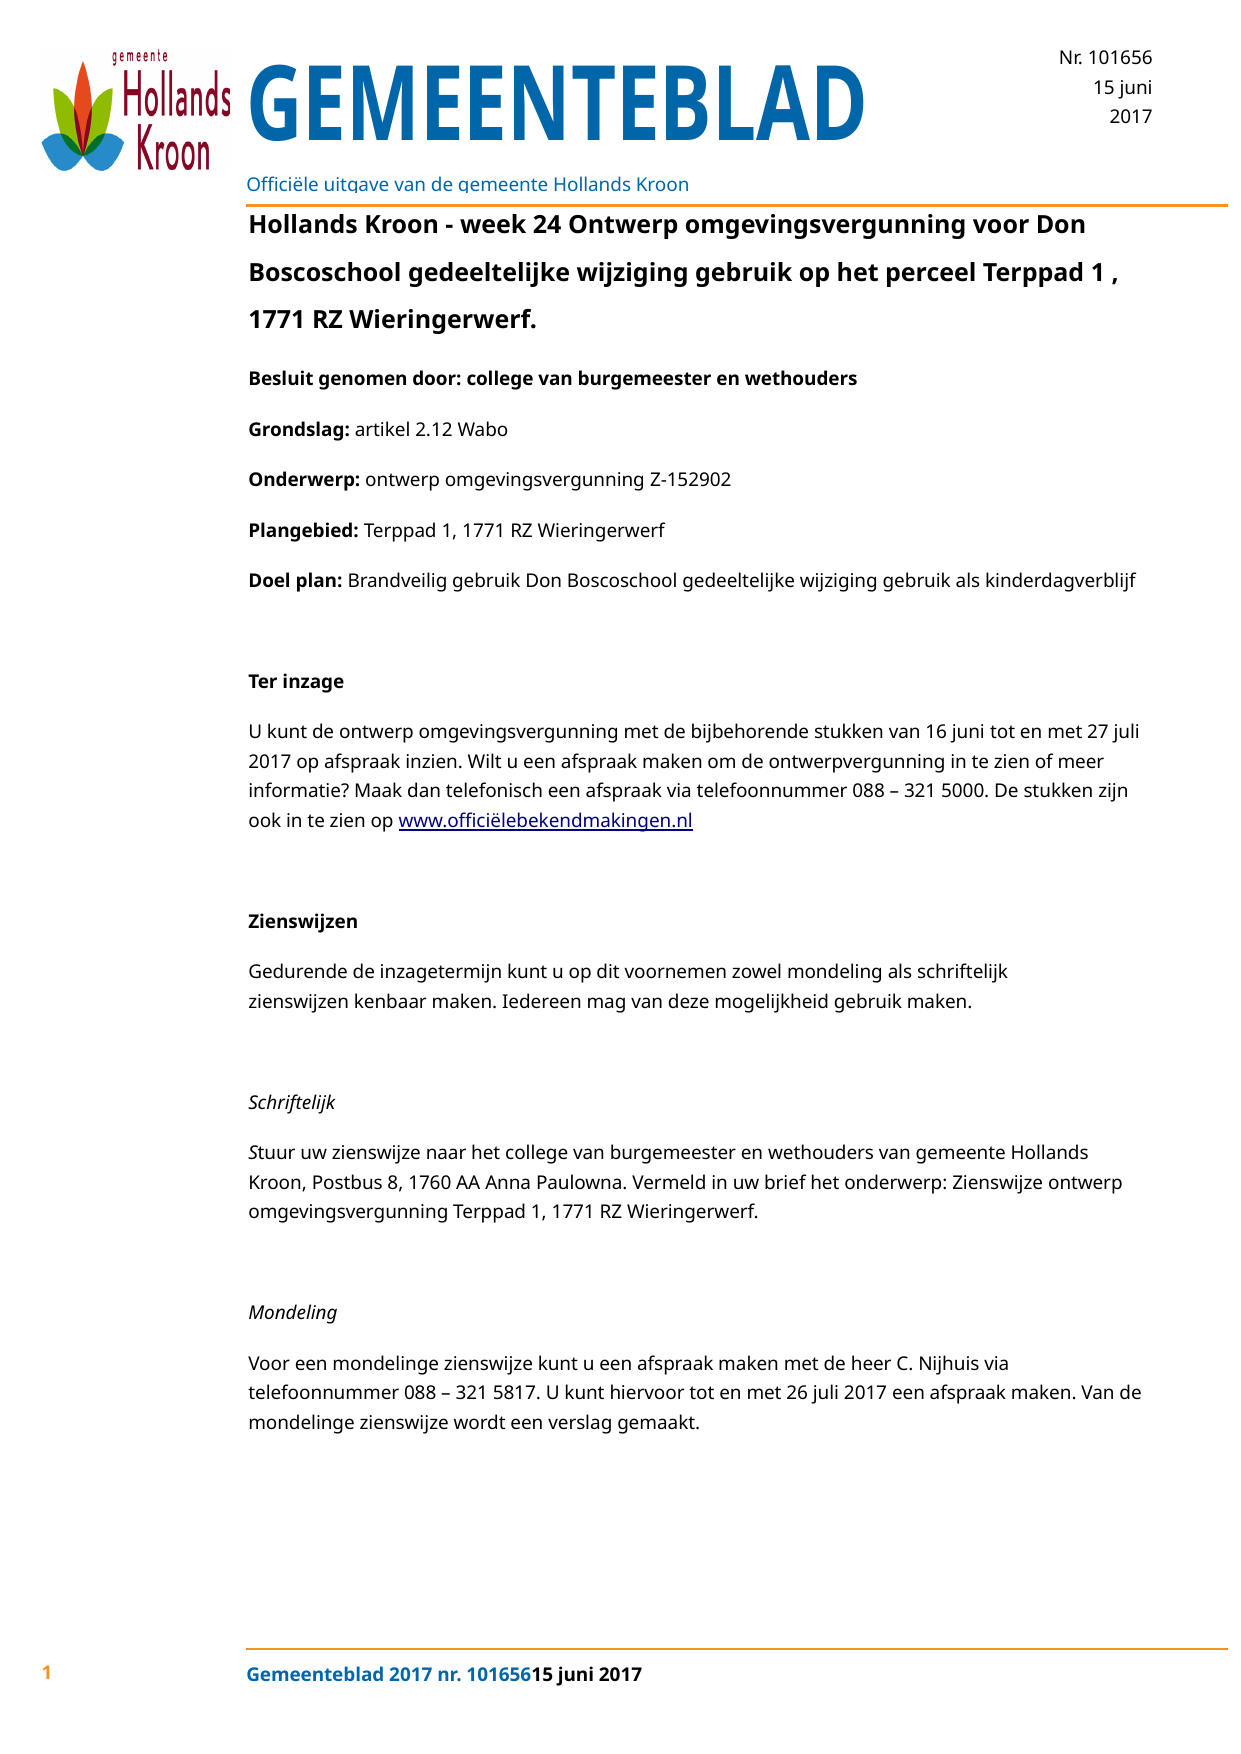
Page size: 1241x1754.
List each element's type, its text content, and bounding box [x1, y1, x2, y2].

text Ter inzage [248, 668, 1152, 694]
text U kunt de ontwerp omgevingsvergunning met de bijbehorende stukken van 16 juni tot en met 27 juli 2017 op afspraak inzien. Wilt u een afspraak maken om de ontwerpvergunning in te zien of meer informatie? Maak dan telefonisch een afspraak via telefoonnummer 088 – 321 5000. De stukken zijn ook in te zien op www.officiëlebekendmakingen.nl [248, 718, 1152, 833]
text Plangebied: Terppad 1, 1771 RZ Wieringerwerf [248, 517, 1152, 542]
text Besluit genomen door: college van burgemeester en wethouders [248, 366, 1152, 391]
text Voor een mondelinge zienswijze kunt u een afspraak maken met de heer C. Nijhuis via telefoonnummer 088 – 321 5817. U kunt hiervoor tot en met 26 juli 2017 een afspraak maken. Van de mondelinge zienswijze wordt een verslag gemaakt. [248, 1350, 1152, 1434]
text Stuur uw zienswijze naar het college van burgemeester en wethouders van gemeente Hollands Kroon, Postbus 8, 1760 AA Anna Paulowna. Vermeld in uw brief het onderwerp: Zienswijze ontwerp omgevingsvergunning Terppad 1, 1771 RZ Wieringerwerf. [248, 1139, 1152, 1224]
text Onderwerp: ontwerp omgevingsvergunning Z-152902 [248, 466, 1152, 492]
text Hollands Kroon - week 24 Ontwerp omgevingsvergunning voor Don Boscoschool gedeeltelijke wijziging gebruik op het perceel Terppad 1 , 1771 RZ Wieringerwerf. [248, 207, 1152, 336]
text Gedurende de inzagetermijn kunt u op dit voornemen zowel mondeling als schriftelijk zienswijzen kenbaar maken. Iedereen mag van deze mogelijkheid gebruik maken. [248, 958, 1152, 1014]
text Mondeling [248, 1299, 1152, 1325]
text Grondslag: artikel 2.12 Wabo [248, 416, 1152, 442]
text Zienswijzen [248, 908, 1152, 934]
text Doel plan: Brandveilig gebruik Don Boscoschool gedeeltelijke wijziging gebruik als kinderdagverblijf [248, 567, 1152, 593]
picture [41, 47, 231, 172]
text Schriftelijk [248, 1089, 1152, 1114]
